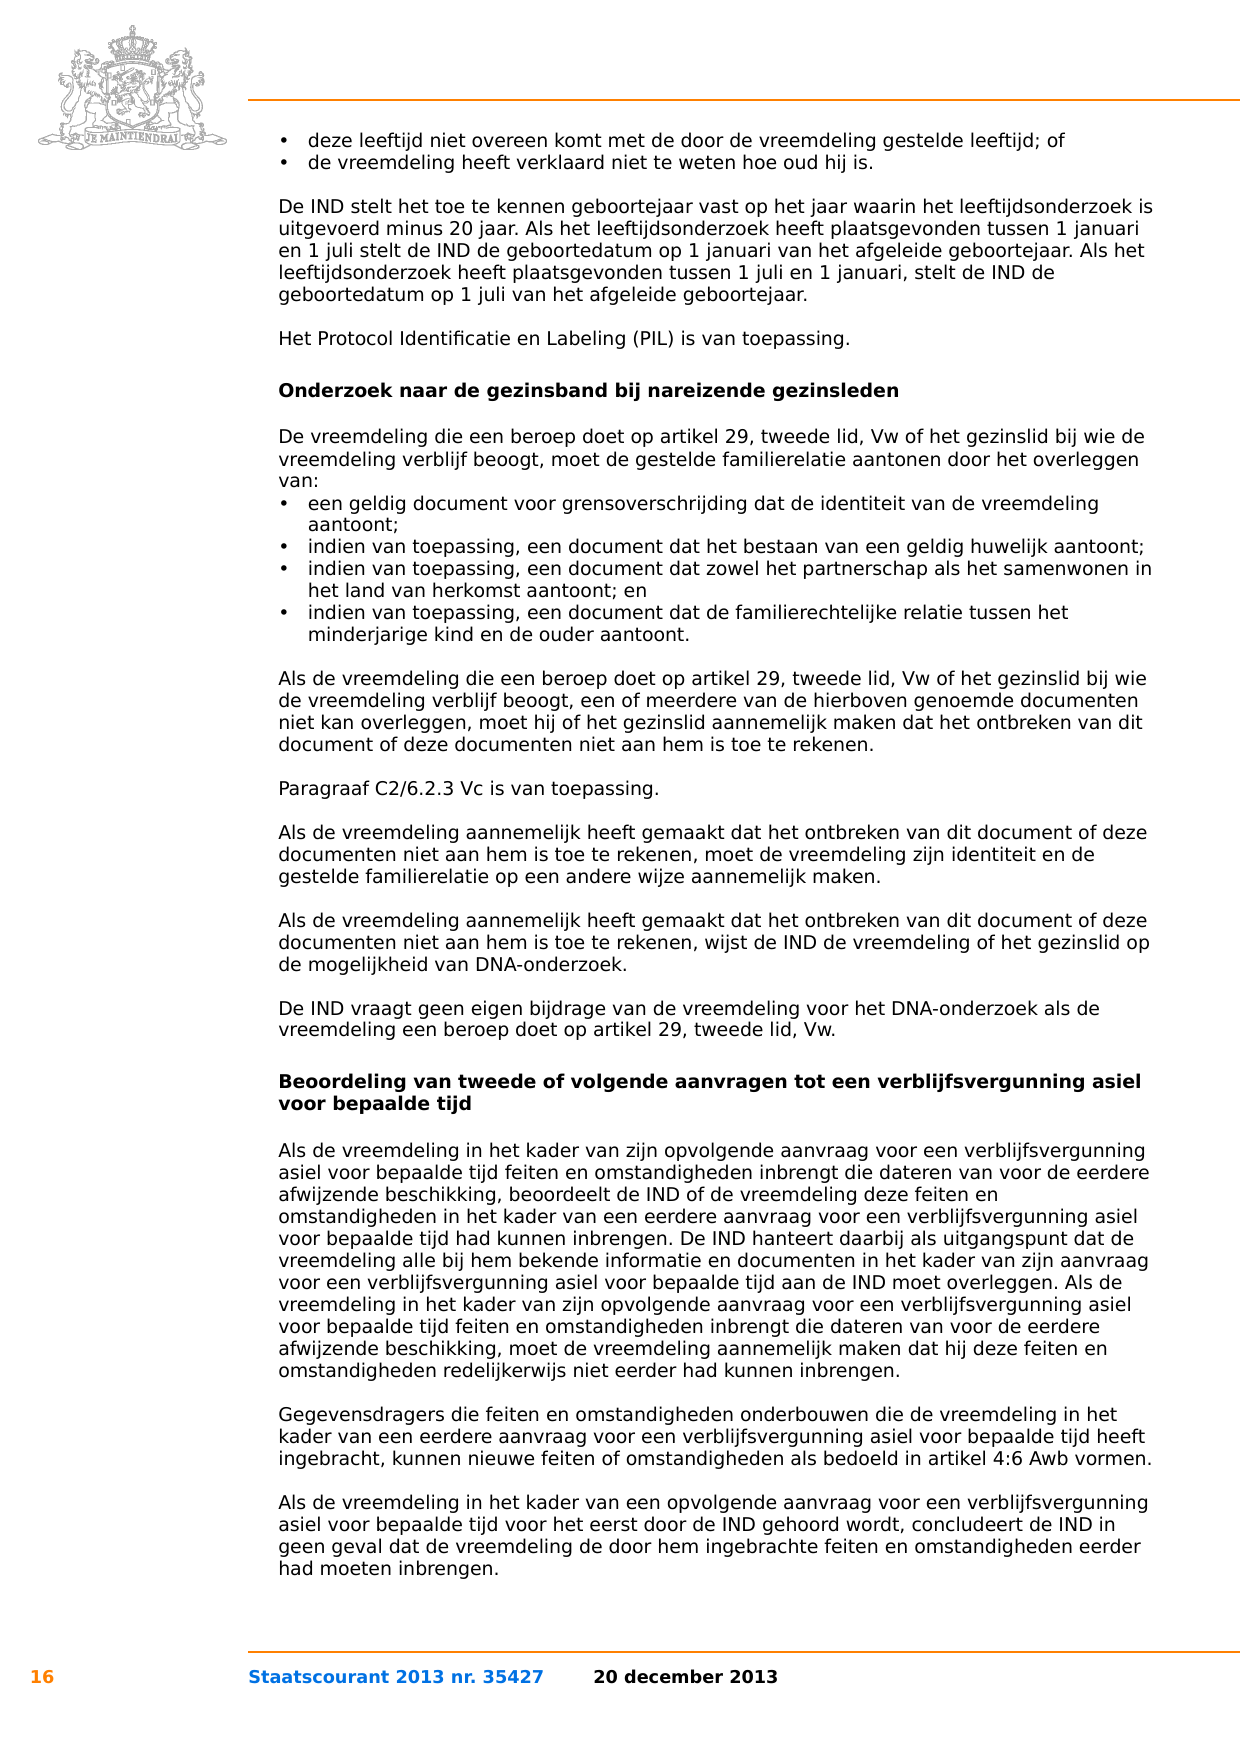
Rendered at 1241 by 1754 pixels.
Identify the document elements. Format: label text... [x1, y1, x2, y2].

picture [38, 25, 227, 150]
text Gegevensdragers die feiten en omstandigheden onderbouwen die de vreemdeling in het kader van een eerdere aanvraag voor een verblijfsvergunning asiel voor bepaalde tijd heeft ingebracht, kunnen nieuwe feiten of omstandigheden als bedoeld in artikel 4:6 Awb vormen. [278, 1404, 1163, 1470]
text • indien van toepassing, een document dat de familierechtelijke relatie tussen het minderjarige kind en de ouder aantoont. [278, 602, 1163, 646]
text • indien van toepassing, een document dat het bestaan van een geldig huwelijk aantoont; [278, 536, 1163, 558]
subtitle Onderzoek naar de gezinsband bij nareizende gezinsleden [278, 379, 1163, 401]
text • indien van toepassing, een document dat zowel het partnerschap als het samenwonen in het land van herkomst aantoont; en [278, 558, 1163, 602]
text Als de vreemdeling aannemelijk heeft gemaakt dat het ontbreken van dit document of deze documenten niet aan hem is toe te rekenen, wijst de IND de vreemdeling of het gezinslid op de mogelijkheid van DNA-onderzoek. [278, 909, 1163, 976]
text • deze leeftijd niet overeen komt met de door de vreemdeling gestelde leeftijd; of [278, 130, 1163, 152]
text De IND vraagt geen eigen bijdrage van de vreemdeling voor het DNA-onderzoek als de vreemdeling een beroep doet op artikel 29, tweede lid, Vw. [278, 997, 1163, 1041]
text Als de vreemdeling in het kader van zijn opvolgende aanvraag voor een verblijfsvergunning asiel voor bepaalde tijd feiten en omstandigheden inbrengt die dateren van voor de eerdere afwijzende beschikking, beoordeelt de IND of de vreemdeling deze feiten en omstandigheden in het kader van een eerdere aanvraag voor een verblijfsvergunning asiel voor bepaalde tijd had kunnen inbrengen. De IND hanteert daarbij als uitgangspunt dat de vreemdeling alle bij hem bekende informatie en documenten in het kader van zijn aanvraag voor een verblijfsvergunning asiel voor bepaalde tijd aan de IND moet overleggen. Als de vreemdeling in het kader van zijn opvolgende aanvraag voor een verblijfsvergunning asiel voor bepaalde tijd feiten en omstandigheden inbrengt die dateren van voor de eerdere afwijzende beschikking, moet de vreemdeling aannemelijk maken dat hij deze feiten en omstandigheden redelijkerwijs niet eerder had kunnen inbrengen. [278, 1140, 1163, 1382]
text Paragraaf C2/6.2.3 Vc is van toepassing. [278, 778, 1163, 800]
text De IND stelt het toe te kennen geboortejaar vast op het jaar waarin het leeftijdsonderzoek is uitgevoerd minus 20 jaar. Als het leeftijdsonderzoek heeft plaatsgevonden tussen 1 januari en 1 juli stelt de IND de geboortedatum op 1 januari van het afgeleide geboortejaar. Als het leeftijdsonderzoek heeft plaatsgevonden tussen 1 juli en 1 januari, stelt de IND de geboortedatum op 1 juli van het afgeleide geboortejaar. [278, 196, 1163, 306]
text Als de vreemdeling in het kader van een opvolgende aanvraag voor een verblijfsvergunning asiel voor bepaalde tijd voor het eerst door de IND gehoord wordt, concludeert de IND in geen geval dat de vreemdeling de door hem ingebrachte feiten en omstandigheden eerder had moeten inbrengen. [278, 1492, 1163, 1580]
subtitle Beoordeling van tweede of volgende aanvragen tot een verblijfsvergunning asiel voor bepaalde tijd [278, 1071, 1163, 1115]
text • de vreemdeling heeft verklaard niet te weten hoe oud hij is. [278, 152, 1163, 174]
text • een geldig document voor grensoverschrijding dat de identiteit van de vreemdeling aantoont; [278, 492, 1163, 536]
text Als de vreemdeling aannemelijk heeft gemaakt dat het ontbreken van dit document of deze documenten niet aan hem is toe te rekenen, moet de vreemdeling zijn identiteit en de gestelde familierelatie op een andere wijze aannemelijk maken. [278, 822, 1163, 888]
text Als de vreemdeling die een beroep doet op artikel 29, tweede lid, Vw of het gezinslid bij wie de vreemdeling verblijf beoogt, een of meerdere van de hierboven genoemde documenten niet kan overleggen, moet hij of het gezinslid aannemelijk maken dat het ontbreken van dit document of deze documenten niet aan hem is toe te rekenen. [278, 668, 1163, 756]
text De vreemdeling die een beroep doet op artikel 29, tweede lid, Vw of het gezinslid bij wie de vreemdeling verblijf beoogt, moet de gestelde familierelatie aantonen door het overleggen van: [278, 426, 1163, 492]
text Het Protocol Identificatie en Labeling (PIL) is van toepassing. [278, 327, 1163, 349]
